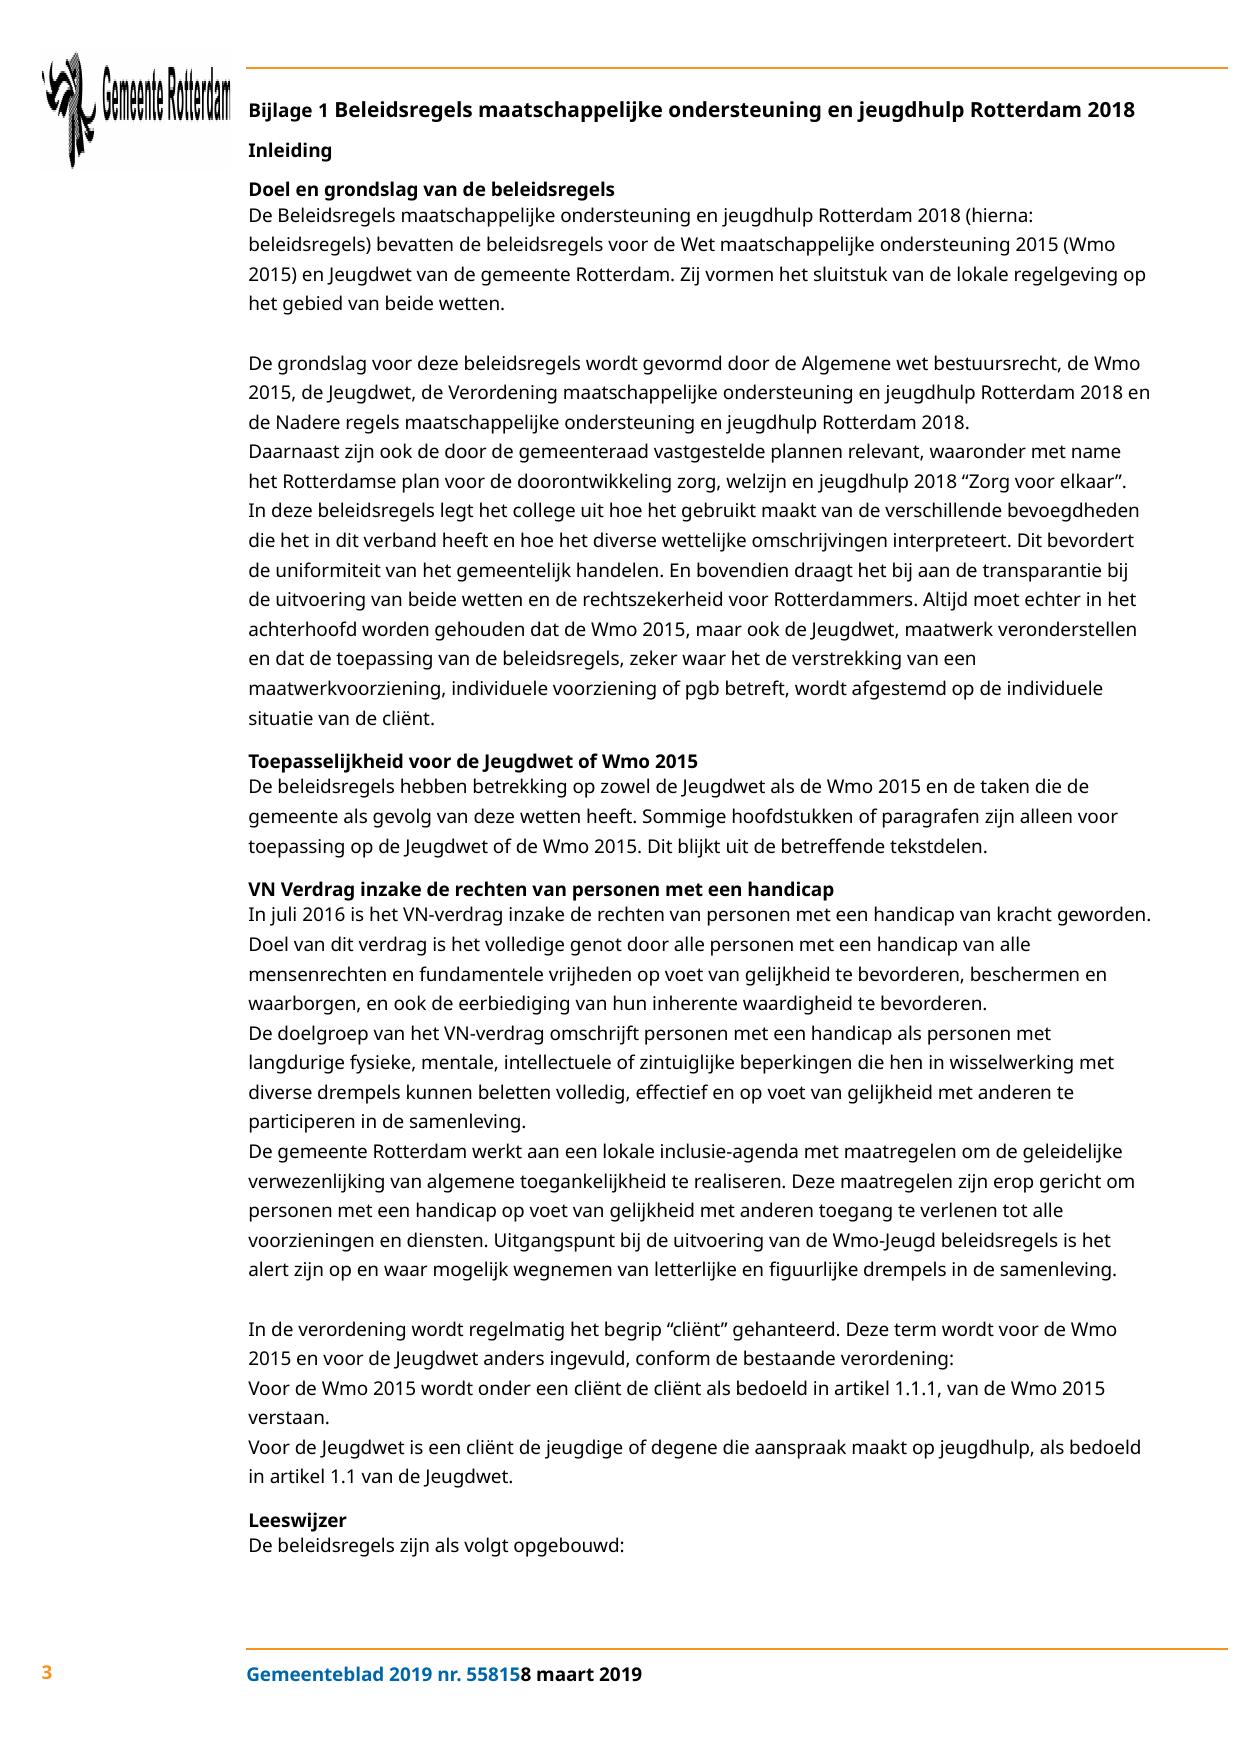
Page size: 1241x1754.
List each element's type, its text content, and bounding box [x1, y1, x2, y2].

text Voor de Jeugdwet is een cliënt de jeugdige of degene die aanspraak maakt op jeugdhulp, als bedoeld in artikel 1.1 van de Jeugdwet. [248, 1434, 1152, 1489]
text De gemeente Rotterdam werkt aan een lokale inclusie-agenda met maatregelen om de geleidelijke verwezenlijking van algemene toegankelijkheid te realiseren. Deze maatregelen zijn erop gericht om personen met een handicap op voet van gelijkheid met anderen toegang te verlenen tot alle voorzieningen en diensten. Uitgangspunt bij de uitvoering van de Wmo-Jeugd beleidsregels is het alert zijn op en waar mogelijk wegnemen van letterlijke en figuurlijke drempels in de samenleving. [248, 1138, 1152, 1282]
text VN Verdrag inzake de rechten van personen met een handicap [248, 876, 1152, 902]
text In de verordening wordt regelmatig het begrip “cliënt” gehanteerd. Deze term wordt voor de Wmo 2015 en voor de Jeugdwet anders ingevuld, conform de bestaande verordening: [248, 1316, 1152, 1371]
text Inleiding [248, 137, 1152, 163]
text Toepasselijkheid voor de Jeugdwet of Wmo 2015 [248, 748, 1152, 774]
text Bijlage 1 Beleidsregels maatschappelijke ondersteuning en jeugdhulp Rotterdam 2018 [248, 95, 1152, 123]
text De doelgroep van het VN-verdrag omschrijft personen met een handicap als personen met langdurige fysieke, mentale, intellectuele of zintuiglijke beperkingen die hen in wisselwerking met diverse drempels kunnen beletten volledig, effectief en op voet van gelijkheid met anderen te participeren in de samenleving. [248, 1020, 1152, 1134]
text Daarnaast zijn ook de door de gemeenteraad vastgestelde plannen relevant, waaronder met name het Rotterdamse plan voor de doorontwikkeling zorg, welzijn en jeugdhulp 2018 “Zorg voor elkaar”. [248, 438, 1152, 494]
picture [41, 47, 231, 172]
text De Beleidsregels maatschappelijke ondersteuning en jeugdhulp Rotterdam 2018 (hierna: beleidsregels) bevatten de beleidsregels voor de Wet maatschappelijke ondersteuning 2015 (Wmo 2015) en Jeugdwet van de gemeente Rotterdam. Zij vormen het sluitstuk van de lokale regelgeving op het gebied van beide wetten. [248, 202, 1152, 316]
text Leeswijzer [248, 1507, 1152, 1533]
text De beleidsregels zijn als volgt opgebouwd: [248, 1533, 1152, 1558]
text De grondslag voor deze beleidsregels wordt gevormd door de Algemene wet bestuursrecht, de Wmo 2015, de Jeugdwet, de Verordening maatschappelijke ondersteuning en jeugdhulp Rotterdam 2018 en de Nadere regels maatschappelijke ondersteuning en jeugdhulp Rotterdam 2018. [248, 350, 1152, 435]
text In juli 2016 is het VN-verdrag inzake de rechten van personen met een handicap van kracht geworden. Doel van dit verdrag is het volledige genot door alle personen met een handicap van alle mensenrechten en fundamentele vrijheden op voet van gelijkheid te bevorderen, beschermen en waarborgen, en ook de eerbiediging van hun inherente waardigheid te bevorderen. [248, 902, 1152, 1016]
text Voor de Wmo 2015 wordt onder een cliënt de cliënt als bedoeld in artikel 1.1.1, van de Wmo 2015 verstaan. [248, 1375, 1152, 1430]
text Doel en grondslag van de beleidsregels [248, 176, 1152, 202]
text In deze beleidsregels legt het college uit hoe het gebruikt maakt van de verschillende bevoegdheden die het in dit verband heeft en hoe het diverse wettelijke omschrijvingen interpreteert. Dit bevordert de uniformiteit van het gemeentelijk handelen. En bovendien draagt het bij aan de transparantie bij de uitvoering van beide wetten en de rechtszekerheid voor Rotterdammers. Altijd moet echter in het achterhoofd worden gehouden dat de Wmo 2015, maar ook de Jeugdwet, maatwerk veronderstellen en dat de toepassing van de beleidsregels, zeker waar het de verstrekking van een maatwerkvoorziening, individuele voorziening of pgb betreft, wordt afgestemd op de individuele situatie van de cliënt. [248, 498, 1152, 731]
text De beleidsregels hebben betrekking op zowel de Jeugdwet als de Wmo 2015 en de taken die de gemeente als gevolg van deze wetten heeft. Sommige hoofdstukken of paragrafen zijn alleen voor toepassing op de Jeugdwet of de Wmo 2015. Dit blijkt uit de betreffende tekstdelen. [248, 774, 1152, 858]
